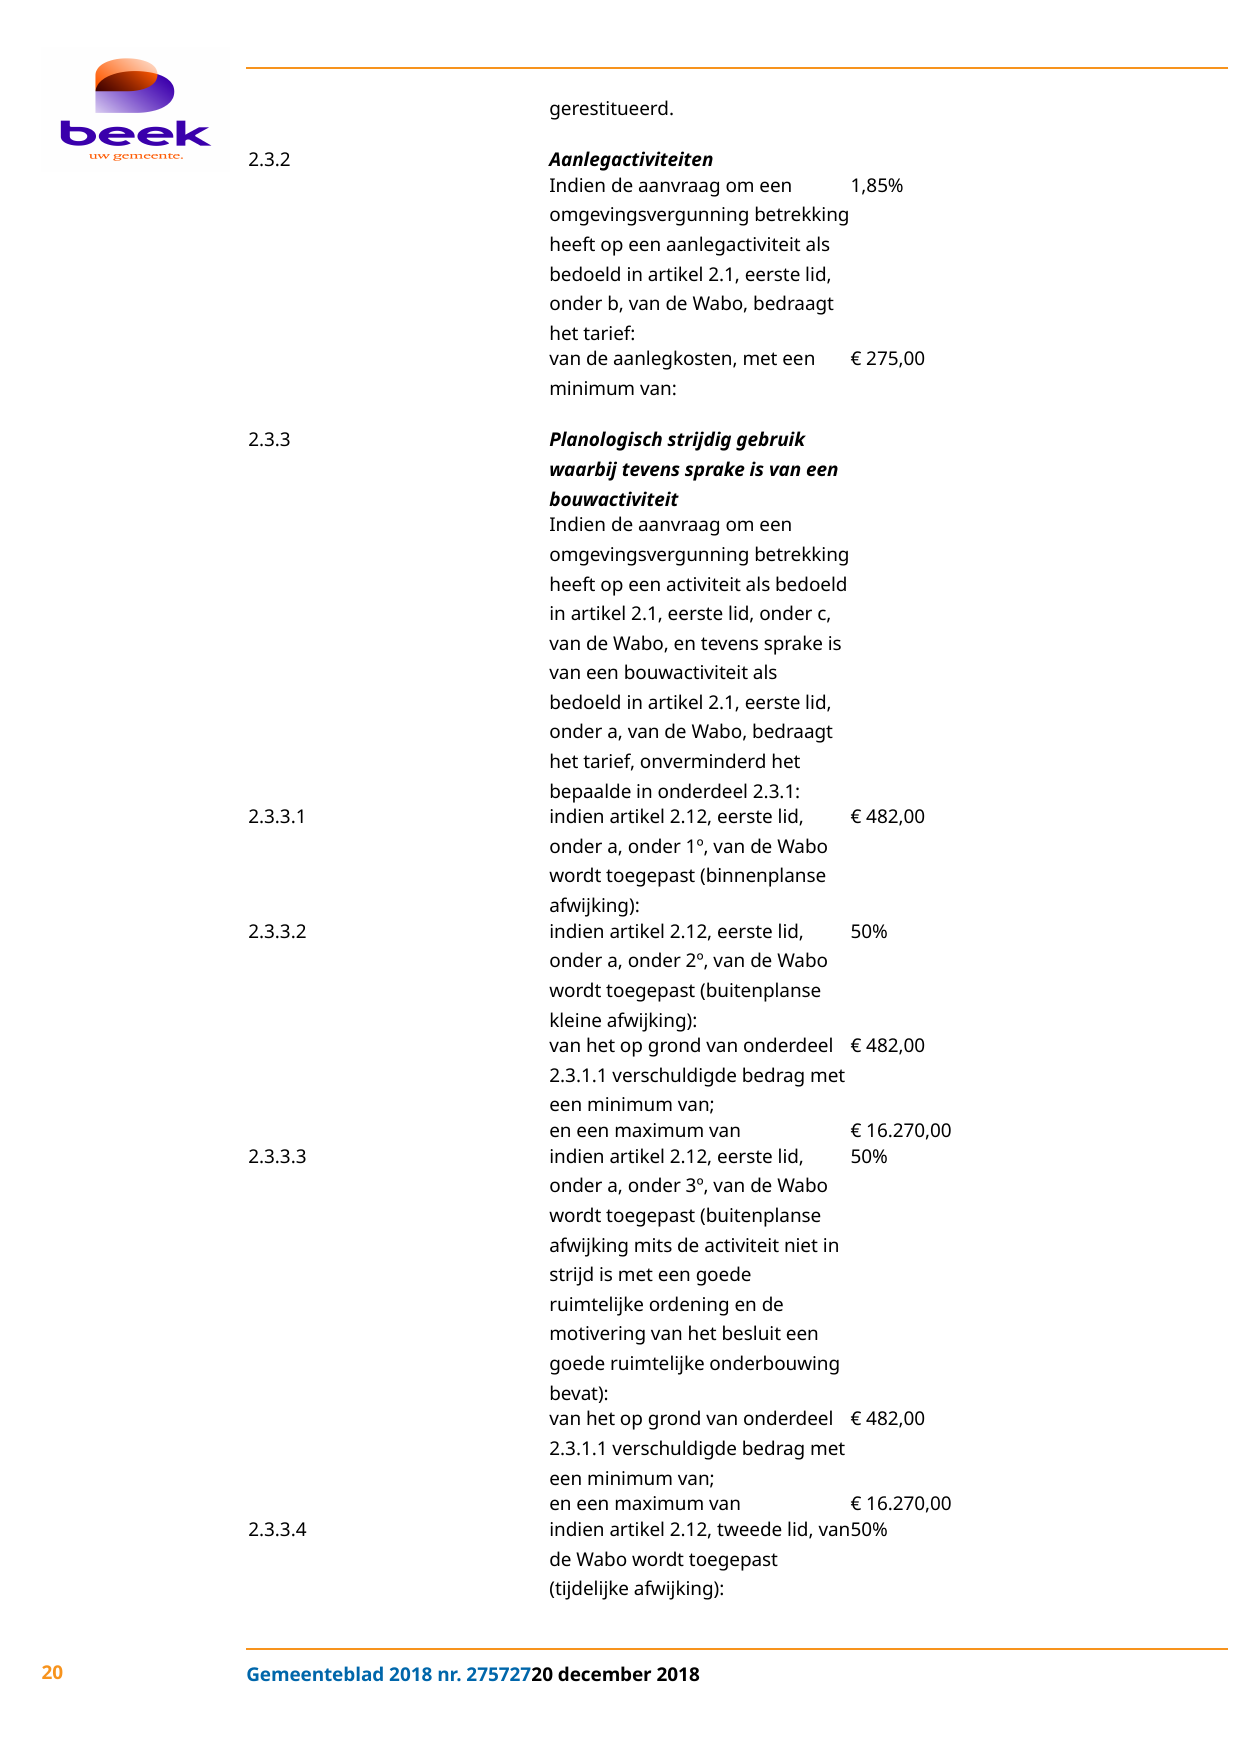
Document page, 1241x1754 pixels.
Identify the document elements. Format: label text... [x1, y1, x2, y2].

table_cell [248, 401, 549, 427]
table_cell [248, 1033, 549, 1117]
table_cell [248, 1490, 549, 1516]
table_cell 2.3.3.1 [248, 804, 549, 918]
table_cell 2.3.3 [248, 427, 549, 512]
table_cell [850, 95, 1152, 121]
table_cell 2.3.2 [248, 146, 549, 172]
table_cell € 482,00 [850, 804, 1152, 918]
table_cell van de aanlegkosten, met een minimum van: [549, 346, 850, 401]
table_cell [850, 146, 1152, 172]
table_cell 2.3.3.3 [248, 1143, 549, 1406]
table_cell indien artikel 2.12, eerste lid, onder a, onder 1º, van de Wabo wordt toegepast (binnenplanse afwijking): [549, 804, 850, 918]
table_cell 50% [850, 1143, 1152, 1406]
table_cell 2.3.3.2 [248, 918, 549, 1032]
table_cell indien artikel 2.12, eerste lid, onder a, onder 2º, van de Wabo wordt toegepast (buitenplanse kleine afwijking): [549, 918, 850, 1032]
table_cell [850, 121, 1152, 146]
table_cell € 275,00 [850, 346, 1152, 401]
table_cell 50% [850, 918, 1152, 1032]
table_cell € 482,00 [850, 1033, 1152, 1117]
table_cell gerestitueerd. [549, 95, 850, 121]
table_cell van het op grond van onderdeel 2.3.1.1 verschuldigde bedrag met een minimum van; [549, 1406, 850, 1490]
table_cell [850, 427, 1152, 512]
table_cell [248, 172, 549, 346]
table_cell [248, 346, 549, 401]
table_cell € 482,00 [850, 1406, 1152, 1490]
table_cell [549, 401, 850, 427]
table_cell [248, 121, 549, 146]
table_cell Planologisch strijdig gebruik waarbij tevens sprake is van een bouwactiviteit [549, 427, 850, 512]
table_cell € 16.270,00 [850, 1490, 1152, 1516]
table_cell [850, 512, 1152, 803]
table_cell 50% [850, 1516, 1152, 1601]
table_cell indien artikel 2.12, tweede lid, van de Wabo wordt toegepast (tijdelijke afwijking): [549, 1516, 850, 1601]
picture [41, 47, 231, 172]
table_cell en een maximum van [549, 1118, 850, 1143]
table_cell Aanlegactiviteiten [549, 146, 850, 172]
table_cell [549, 121, 850, 146]
table_cell [248, 512, 549, 803]
table_cell [248, 1406, 549, 1490]
table_cell 2.3.3.4 [248, 1516, 549, 1601]
table_cell Indien de aanvraag om een omgevingsvergunning betrekking heeft op een activiteit als bedoeld in artikel 2.1, eerste lid, onder c, van de Wabo, en tevens sprake is van een bouwactiviteit als bedoeld in artikel 2.1, eerste lid, onder a, van de Wabo, bedraagt het tarief, onverminderd het bepaalde in onderdeel 2.3.1: [549, 512, 850, 803]
table_cell [248, 95, 549, 121]
table_cell 1,85% [850, 172, 1152, 346]
table_cell indien artikel 2.12, eerste lid, onder a, onder 3º, van de Wabo wordt toegepast (buitenplanse afwijking mits de activiteit niet in strijd is met een goede ruimtelijke ordening en de motivering van het besluit een goede ruimtelijke onderbouwing bevat): [549, 1143, 850, 1406]
table_cell [248, 1118, 549, 1143]
table_cell € 16.270,00 [850, 1118, 1152, 1143]
table_cell [850, 401, 1152, 427]
table_cell Indien de aanvraag om een omgevingsvergunning betrekking heeft op een aanlegactiviteit als bedoeld in artikel 2.1, eerste lid, onder b, van de Wabo, bedraagt het tarief: [549, 172, 850, 346]
table_cell van het op grond van onderdeel 2.3.1.1 verschuldigde bedrag met een minimum van; [549, 1033, 850, 1117]
table_cell en een maximum van [549, 1490, 850, 1516]
